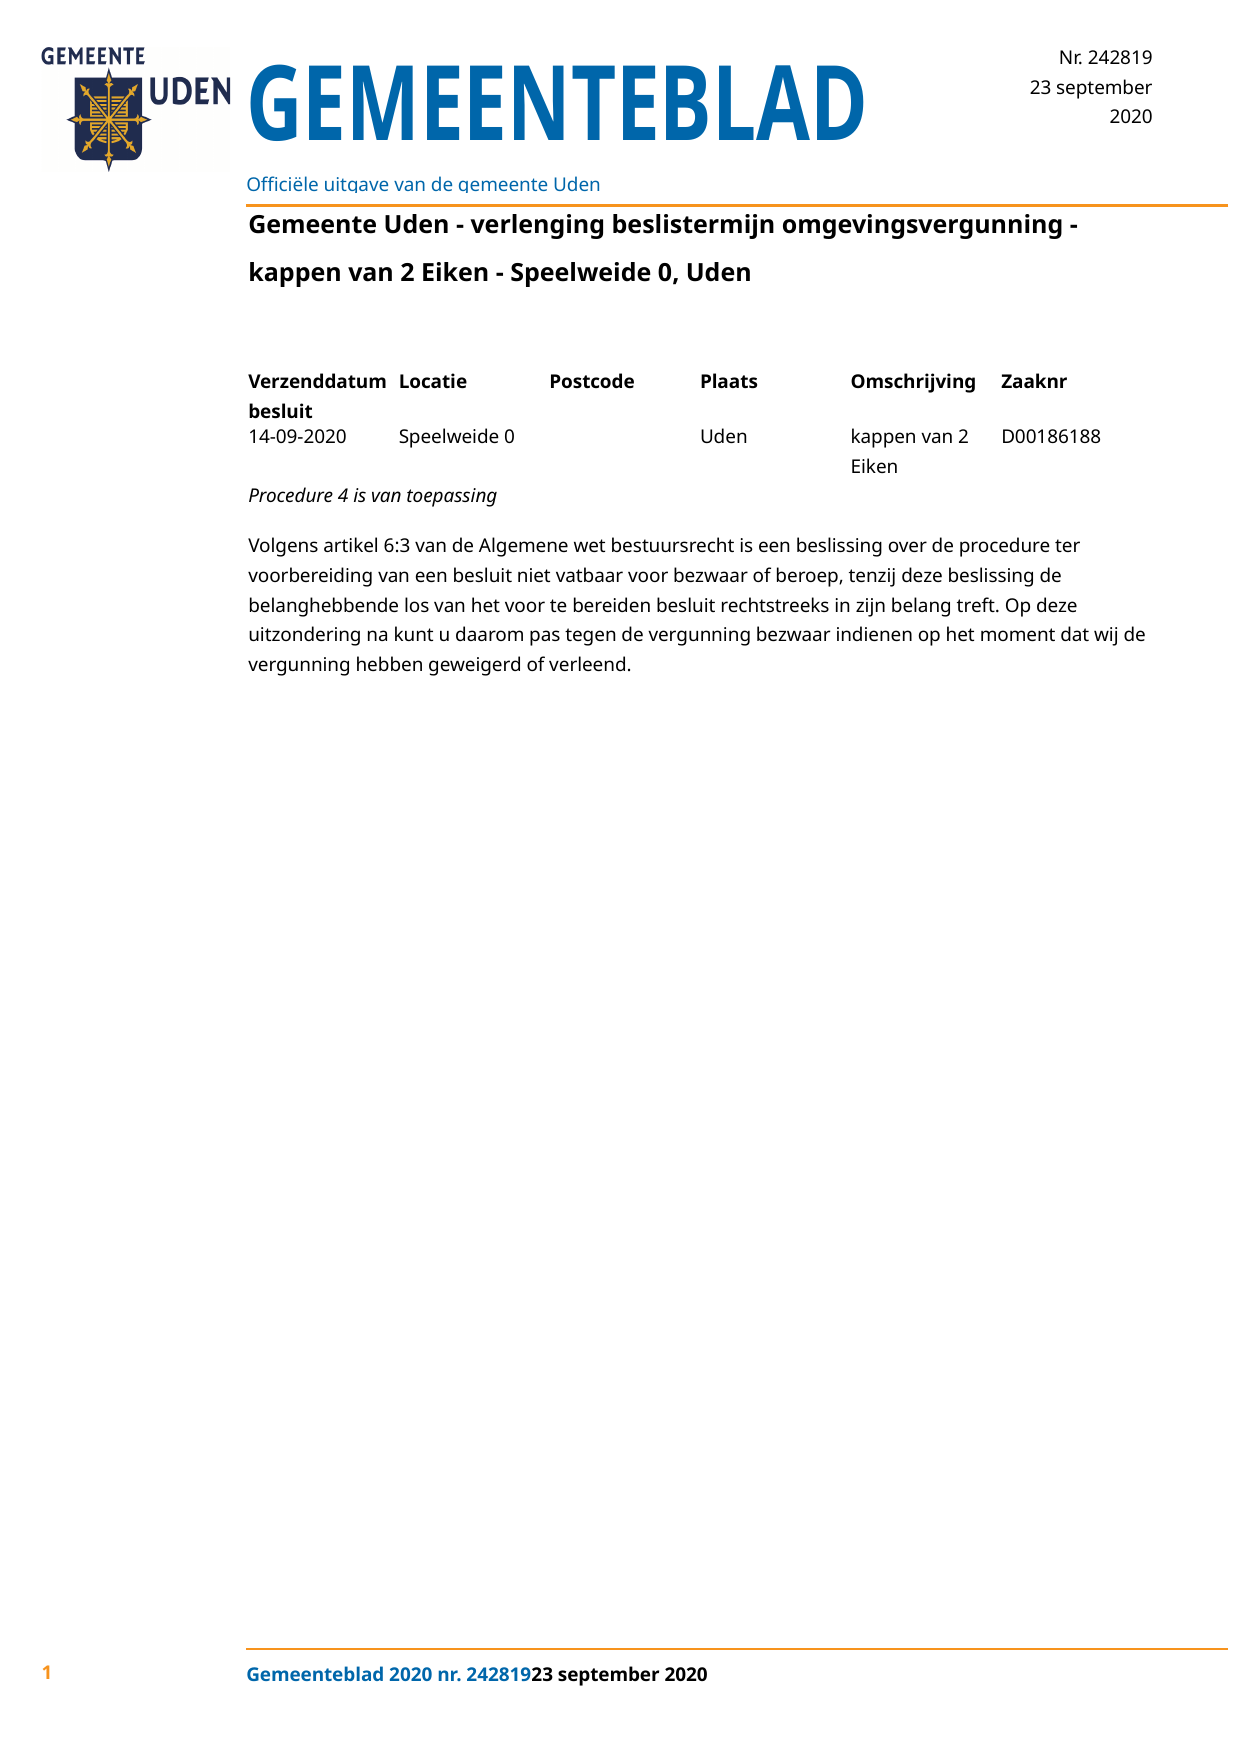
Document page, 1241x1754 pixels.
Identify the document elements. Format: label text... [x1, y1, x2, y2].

picture [41, 47, 231, 172]
table_cell D00186188 [1001, 424, 1152, 479]
table_cell kappen van 2 Eiken [850, 424, 1001, 479]
table_cell 14-09-2020 [248, 424, 398, 479]
table_cell [549, 424, 700, 479]
table_cell Speelweide 0 [399, 424, 549, 479]
table_header Plaats [700, 369, 850, 424]
table_header Omschrijving [850, 369, 1001, 424]
table_header Postcode [549, 369, 700, 424]
table_header Zaaknr [1001, 369, 1152, 424]
text Volgens artikel 6:3 van de Algemene wet bestuursrecht is een beslissing over de procedure ter voorbereiding van een besluit niet vatbaar voor bezwaar of beroep, tenzij deze beslissing de belanghebbende los van het voor te bereiden besluit rechtstreeks in zijn belang treft. Op deze uitzondering na kunt u daarom pas tegen de vergunning bezwaar indienen op het moment dat wij de vergunning hebben geweigerd of verleend. [248, 533, 1152, 677]
text Procedure 4 is van toepassing [248, 482, 1152, 508]
table_cell Uden [700, 424, 850, 479]
table_header Verzenddatum besluit [248, 369, 398, 424]
table_header Locatie [399, 369, 549, 424]
text Gemeente Uden - verlenging beslistermijn omgevingsvergunning - kappen van 2 Eiken - Speelweide 0, Uden [248, 207, 1152, 288]
